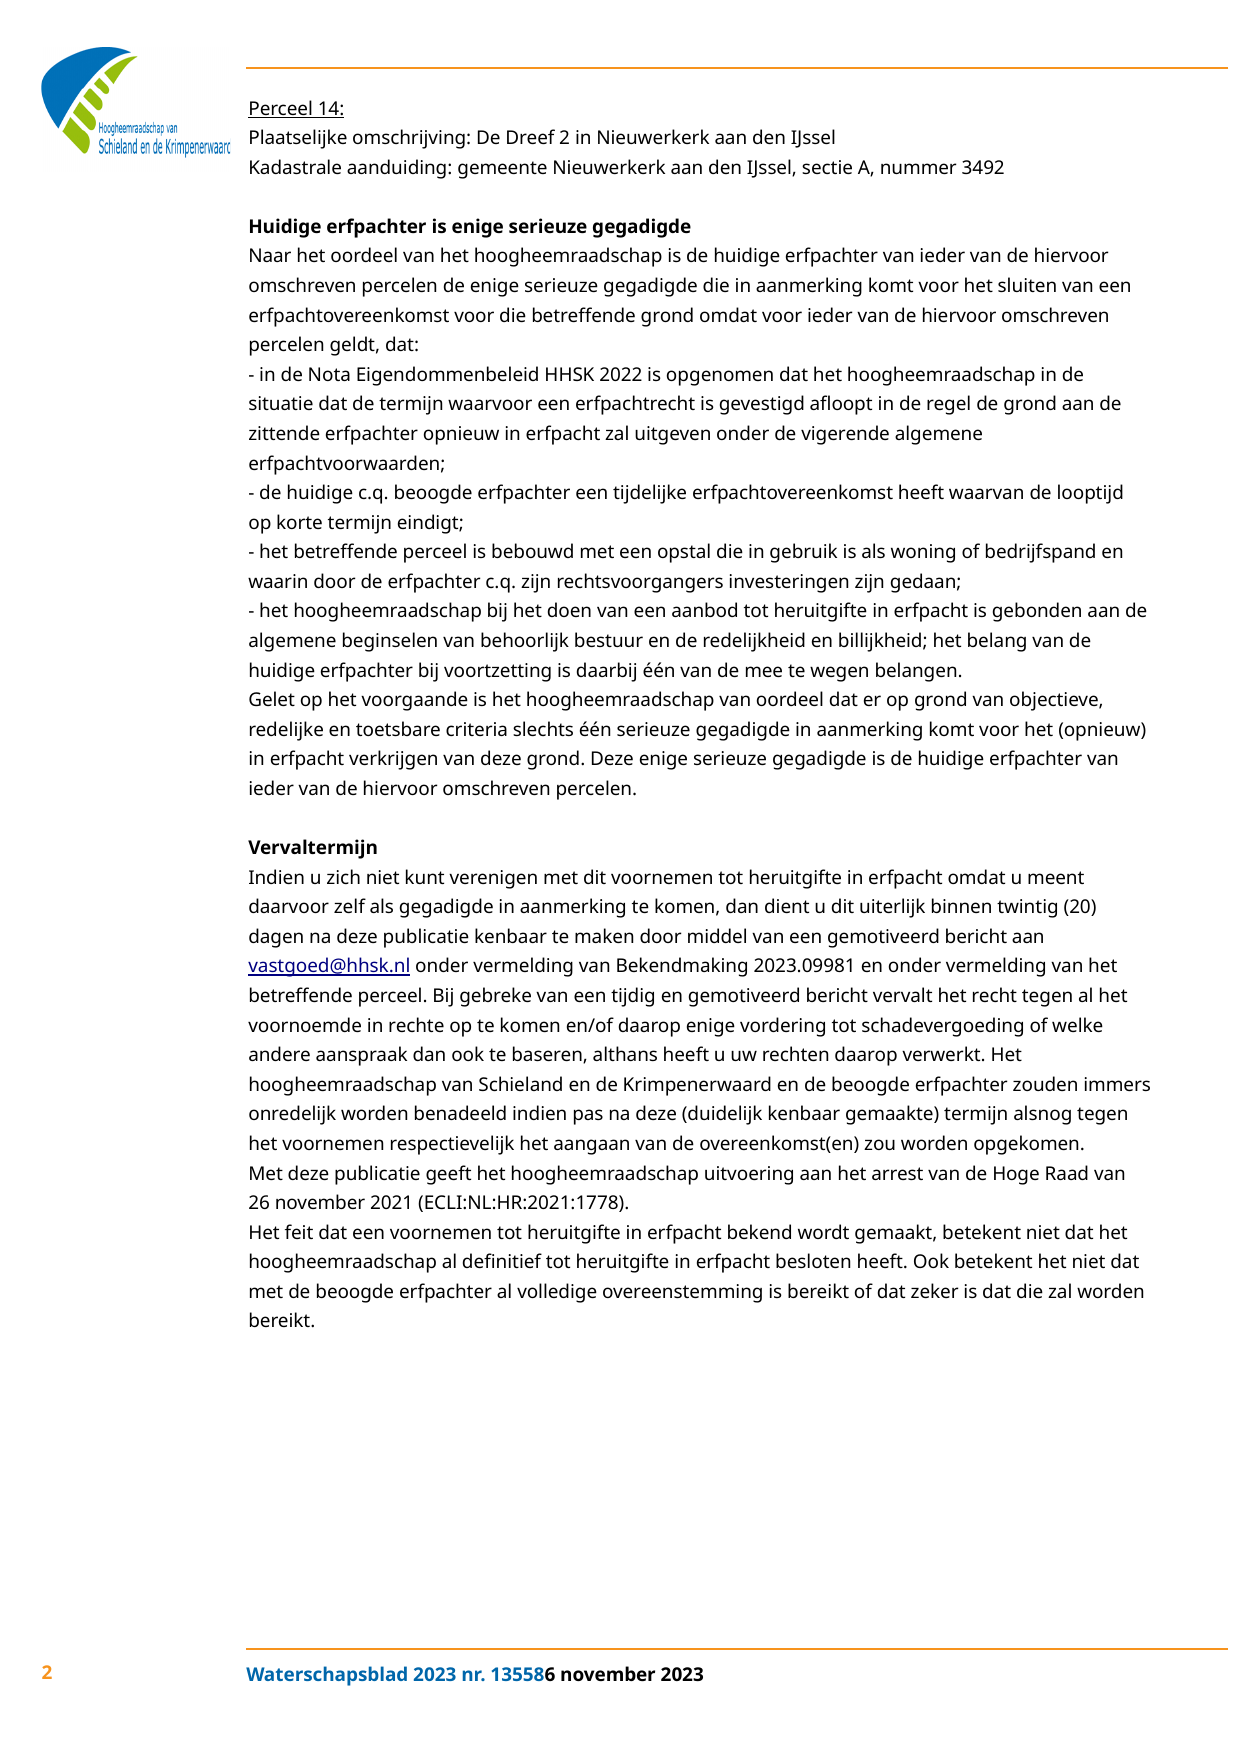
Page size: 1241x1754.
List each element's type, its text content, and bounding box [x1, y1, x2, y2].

text Gelet op het voorgaande is het hoogheemraadschap van oordeel dat er op grond van objectieve, redelijke en toetsbare criteria slechts één serieuze gegadigde in aanmerking komt voor het (opnieuw) in erfpacht verkrijgen van deze grond. Deze enige serieuze gegadigde is de huidige erfpachter van ieder van de hiervoor omschreven percelen. [248, 686, 1152, 801]
text Vervaltermijn [248, 834, 1152, 860]
text Met deze publicatie geeft het hoogheemraadschap uitvoering aan het arrest van de Hoge Raad van 26 november 2021 (ECLI:NL:HR:2021:1778). [248, 1160, 1152, 1215]
text Naar het oordeel van het hoogheemraadschap is de huidige erfpachter van ieder van de hiervoor omschreven percelen de enige serieuze gegadigde die in aanmerking komt voor het sluiten van een erfpachtovereenkomst voor die betreffende grond omdat voor ieder van de hiervoor omschreven percelen geldt, dat: [248, 243, 1152, 357]
text Kadastrale aanduiding: gemeente Nieuwerkerk aan den IJssel, sectie A, nummer 3492 [248, 154, 1152, 180]
text Indien u zich niet kunt verenigen met dit voornemen tot heruitgifte in erfpacht omdat u meent daarvoor zelf als gegadigde in aanmerking te komen, dan dient u dit uiterlijk binnen twintig (20) dagen na deze publicatie kenbaar te maken door middel van een gemotiveerd bericht aan vastgoed@hhsk.nl onder vermelding van Bekendmaking 2023.09981 en onder vermelding van het betreffende perceel. Bij gebreke van een tijdig en gemotiveerd bericht vervalt het recht tegen al het voornoemde in rechte op te komen en/of daarop enige vordering tot schadevergoeding of welke andere aanspraak dan ook te baseren, althans heeft u uw rechten daarop verwerkt. Het hoogheemraadschap van Schieland en de Krimpenerwaard en de beoogde erfpachter zouden immers onredelijk worden benadeeld indien pas na deze (duidelijk kenbaar gemaakte) termijn alsnog tegen het voornemen respectievelijk het aangaan van de overeenkomst(en) zou worden opgekomen. [248, 864, 1152, 1156]
picture [41, 47, 231, 172]
text - het hoogheemraadschap bij het doen van een aanbod tot heruitgifte in erfpacht is gebonden aan de algemene beginselen van behoorlijk bestuur en de redelijkheid en billijkheid; het belang van de huidige erfpachter bij voortzetting is daarbij één van de mee te wegen belangen. [248, 598, 1152, 683]
text Het feit dat een voornemen tot heruitgifte in erfpacht bekend wordt gemaakt, betekent niet dat het hoogheemraadschap al definitief tot heruitgifte in erfpacht besloten heeft. Ook betekent het niet dat met de beoogde erfpachter al volledige overeenstemming is bereikt of dat zeker is dat die zal worden bereikt. [248, 1219, 1152, 1333]
text Huidige erfpachter is enige serieuze gegadigde [248, 213, 1152, 239]
text Plaatselijke omschrijving: De Dreef 2 in Nieuwerkerk aan den IJssel [248, 124, 1152, 150]
text Perceel 14: [248, 95, 1152, 121]
text - de huidige c.q. beoogde erfpachter een tijdelijke erfpachtovereenkomst heeft waarvan de looptijd op korte termijn eindigt; [248, 479, 1152, 535]
text - het betreffende perceel is bebouwd met een opstal die in gebruik is als woning of bedrijfspand en waarin door de erfpachter c.q. zijn rechtsvoorgangers investeringen zijn gedaan; [248, 538, 1152, 594]
text - in de Nota Eigendommenbeleid HHSK 2022 is opgenomen dat het hoogheemraadschap in de situatie dat de termijn waarvoor een erfpachtrecht is gevestigd afloopt in de regel de grond aan de zittende erfpachter opnieuw in erfpacht zal uitgeven onder de vigerende algemene erfpachtvoorwaarden; [248, 361, 1152, 476]
